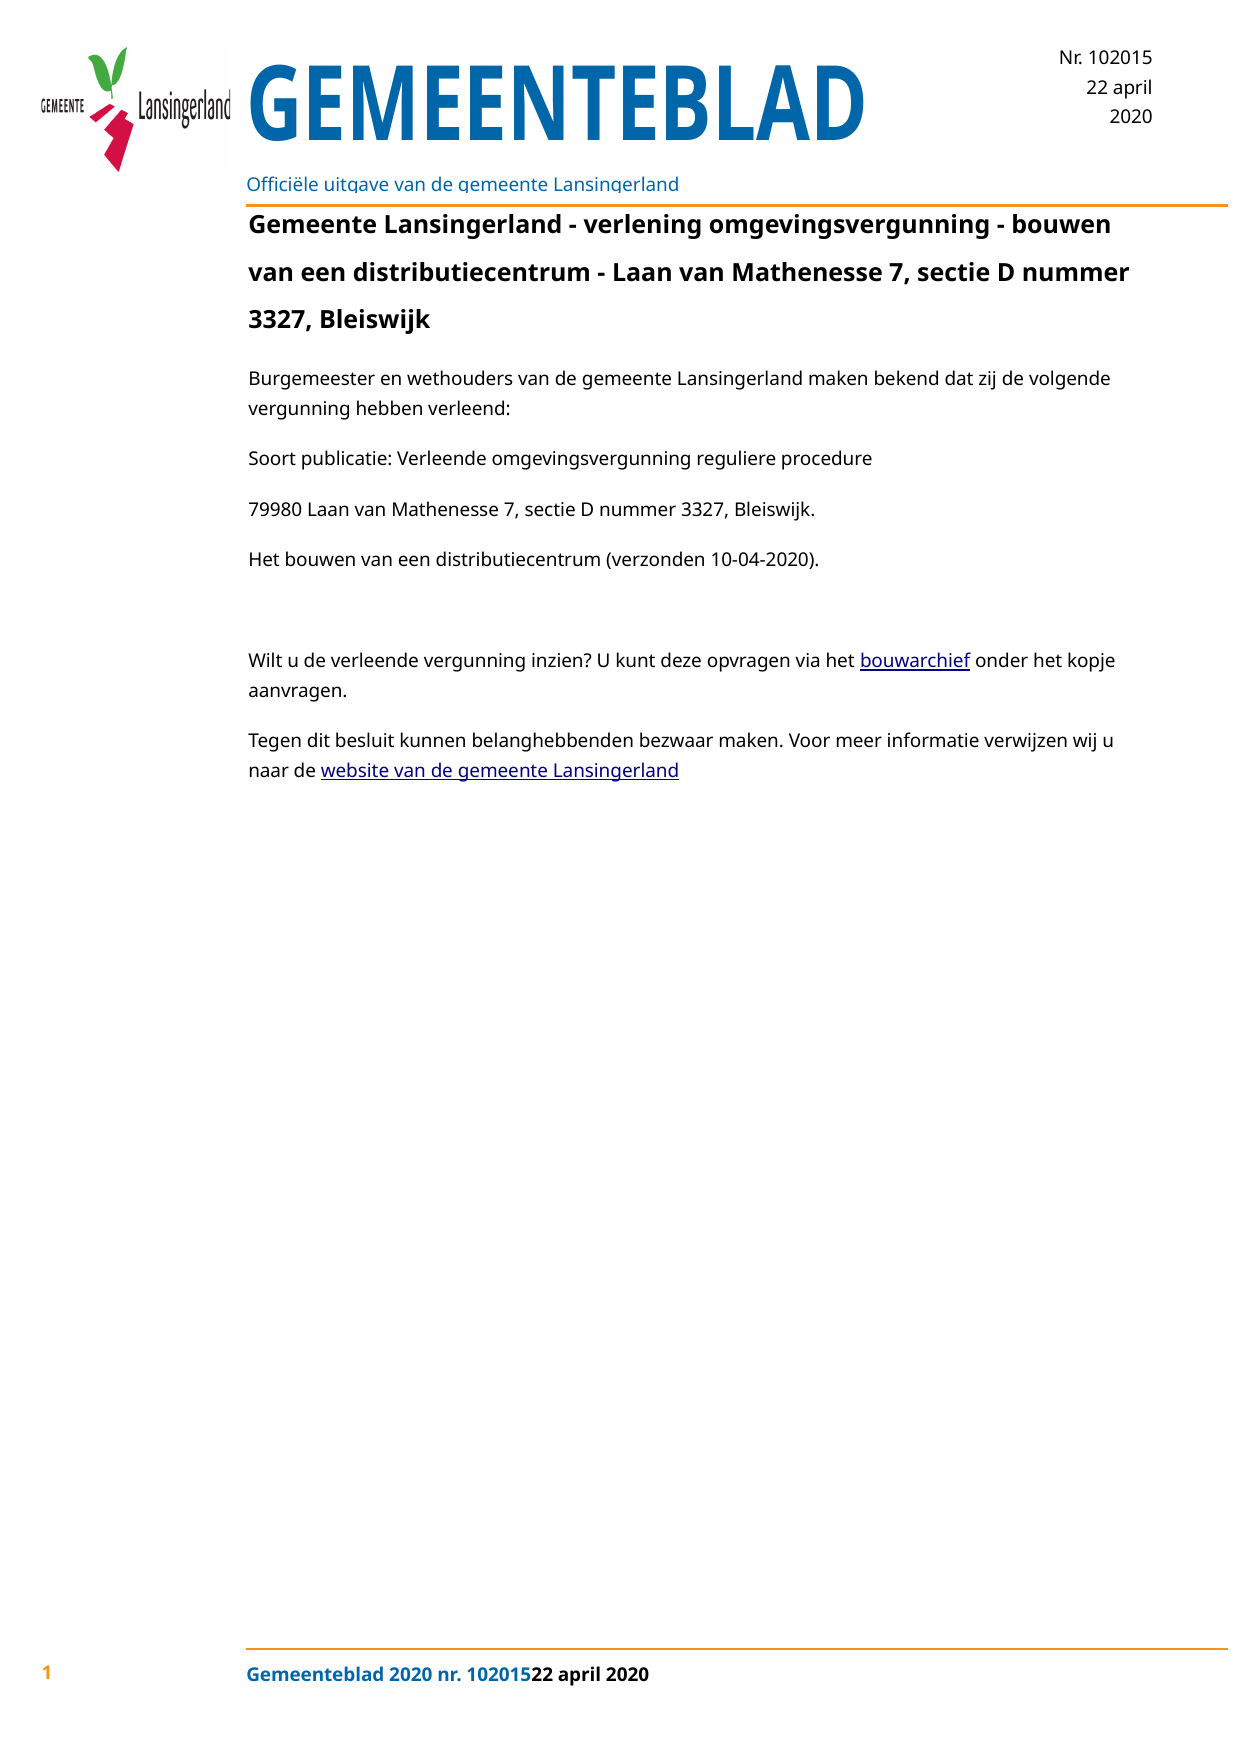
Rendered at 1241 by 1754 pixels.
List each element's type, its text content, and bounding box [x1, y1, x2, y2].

text Wilt u de verleende vergunning inzien? U kunt deze opvragen via het bouwarchief onder het kopje aanvragen. [248, 647, 1152, 702]
text Gemeente Lansingerland - verlening omgevingsvergunning - bouwen van een distributiecentrum - Laan van Mathenesse 7, sectie D nummer 3327, Bleiswijk [248, 207, 1152, 336]
text Het bouwen van een distributiecentrum (verzonden 10-04-2020). [248, 546, 1152, 572]
text Tegen dit besluit kunnen belanghebbenden bezwaar maken. Voor meer informatie verwijzen wij u naar de website van de gemeente Lansingerland [248, 727, 1152, 782]
text Soort publicatie: Verleende omgevingsvergunning reguliere procedure [248, 446, 1152, 471]
text 79980 Laan van Mathenesse 7, sectie D nummer 3327, Bleiswijk. [248, 496, 1152, 522]
picture [41, 47, 231, 172]
text Burgemeester en wethouders van de gemeente Lansingerland maken bekend dat zij de volgende vergunning hebben verleend: [248, 366, 1152, 421]
